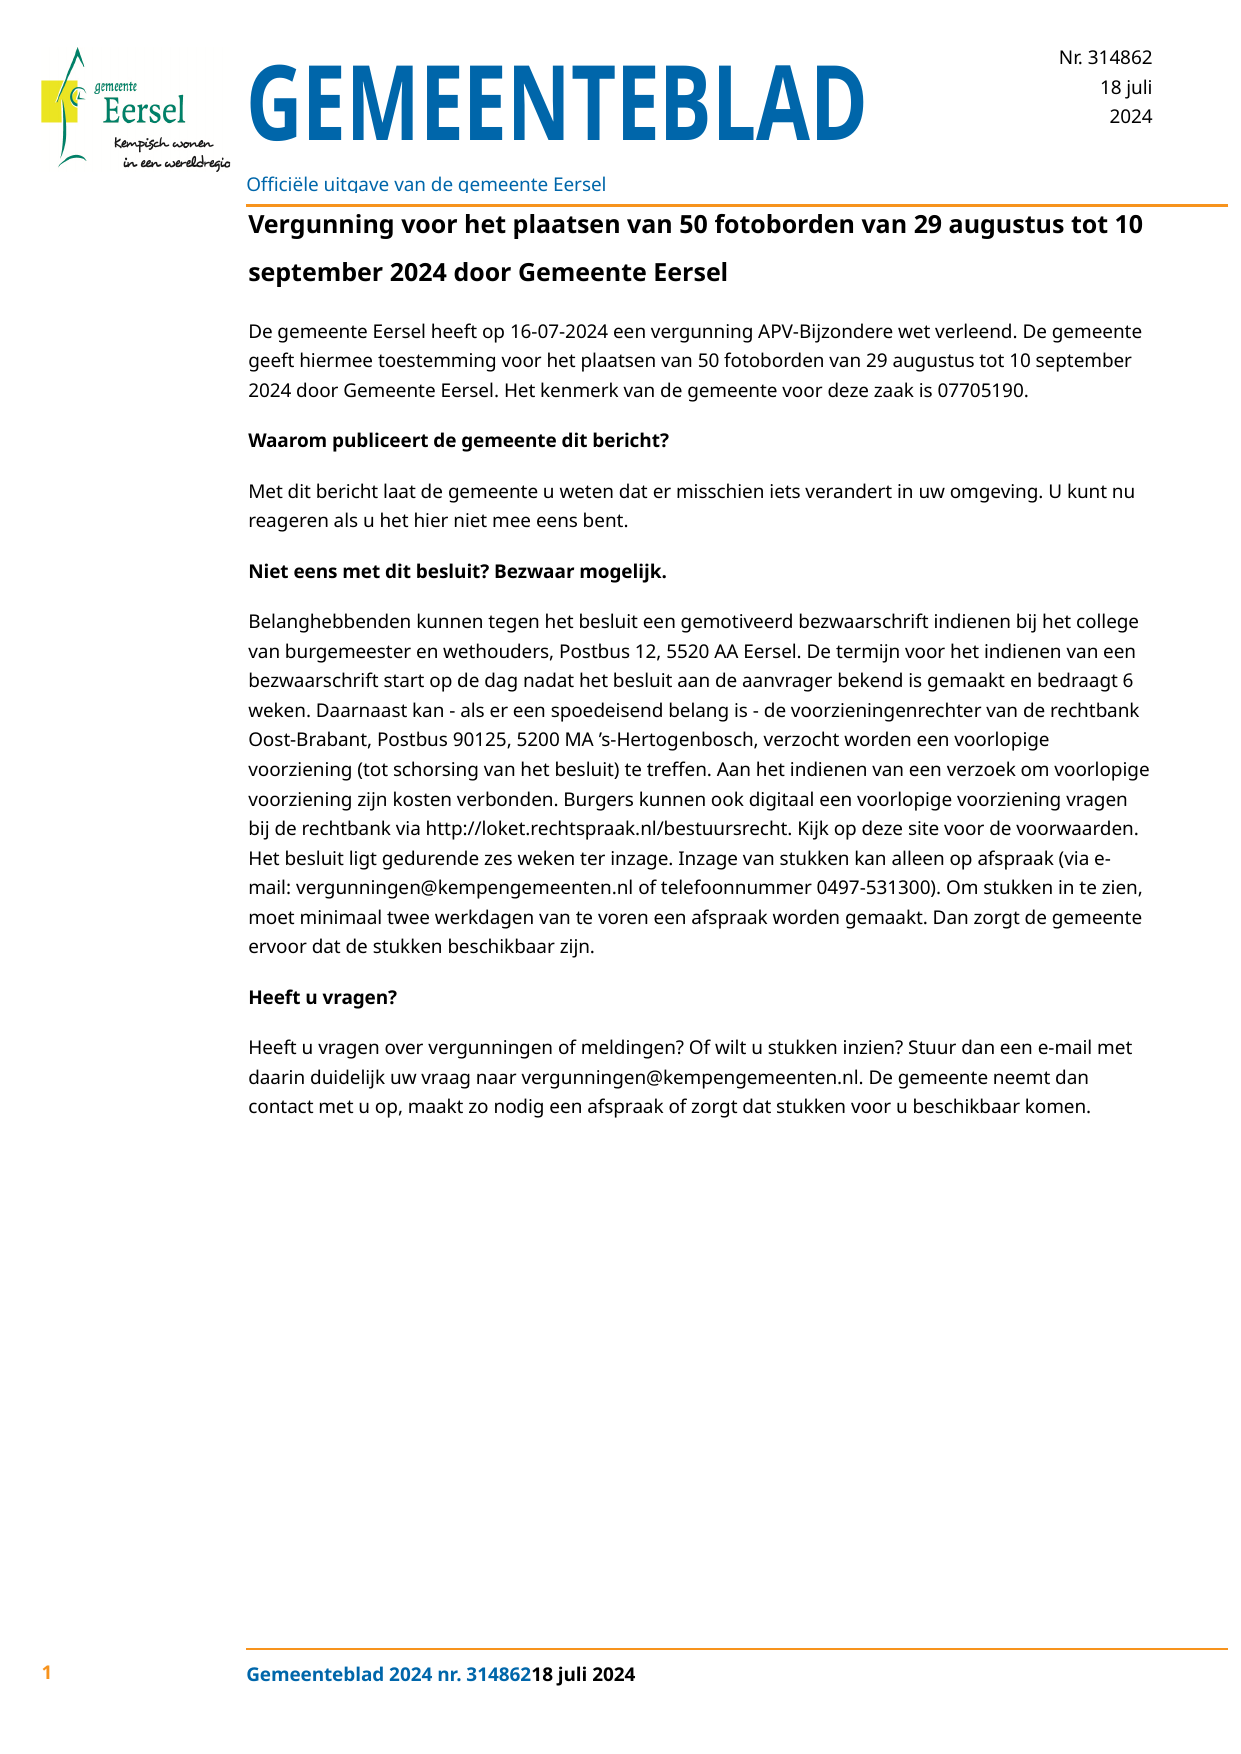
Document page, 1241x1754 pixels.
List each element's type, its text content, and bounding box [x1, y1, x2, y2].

text Vergunning voor het plaatsen van 50 fotoborden van 29 augustus tot 10 september 2024 door Gemeente Eersel [248, 207, 1152, 288]
text Heeft u vragen over vergunningen of meldingen? Of wilt u stukken inzien? Stuur dan een e-mail met daarin duidelijk uw vraag naar vergunningen@kempengemeenten.nl. De gemeente neemt dan contact met u op, maakt zo nodig een afspraak of zorgt dat stukken voor u beschikbaar komen. [248, 1034, 1152, 1119]
text Belanghebbenden kunnen tegen het besluit een gemotiveerd bezwaarschrift indienen bij het college van burgemeester en wethouders, Postbus 12, 5520 AA Eersel. De termijn voor het indienen van een bezwaarschrift start op de dag nadat het besluit aan de aanvrager bekend is gemaakt en bedraagt 6 weken. Daarnaast kan - als er een spoedeisend belang is - de voorzieningenrechter van de rechtbank Oost-Brabant, Postbus 90125, 5200 MA ’s-Hertogenbosch, verzocht worden een voorlopige voorziening (tot schorsing van het besluit) te treffen. Aan het indienen van een verzoek om voorlopige voorziening zijn kosten verbonden. Burgers kunnen ook digitaal een voorlopige voorziening vragen bij de rechtbank via http://loket.rechtspraak.nl/bestuursrecht. Kijk op deze site voor de voorwaarden. Het besluit ligt gedurende zes weken ter inzage. Inzage van stukken kan alleen op afspraak (via e-mail: vergunningen@kempengemeenten.nl of telefoonnummer 0497-531300). Om stukken in te zien, moet minimaal twee werkdagen van te voren een afspraak worden gemaakt. Dan zorgt de gemeente ervoor dat de stukken beschikbaar zijn. [248, 608, 1152, 959]
text Heeft u vragen? [248, 984, 1152, 1010]
text Met dit bericht laat de gemeente u weten dat er misschien iets verandert in uw omgeving. U kunt nu reageren als u het hier niet mee eens bent. [248, 478, 1152, 533]
picture [41, 47, 231, 172]
text De gemeente Eersel heeft op 16-07-2024 een vergunning APV-Bijzondere wet verleend. De gemeente geeft hiermee toestemming voor het plaatsen van 50 fotoborden van 29 augustus tot 10 september 2024 door Gemeente Eersel. Het kenmerk van de gemeente voor deze zaak is 07705190. [248, 318, 1152, 403]
text Niet eens met dit besluit? Bezwaar mogelijk. [248, 558, 1152, 584]
text Waarom publiceert de gemeente dit bericht? [248, 427, 1152, 453]
